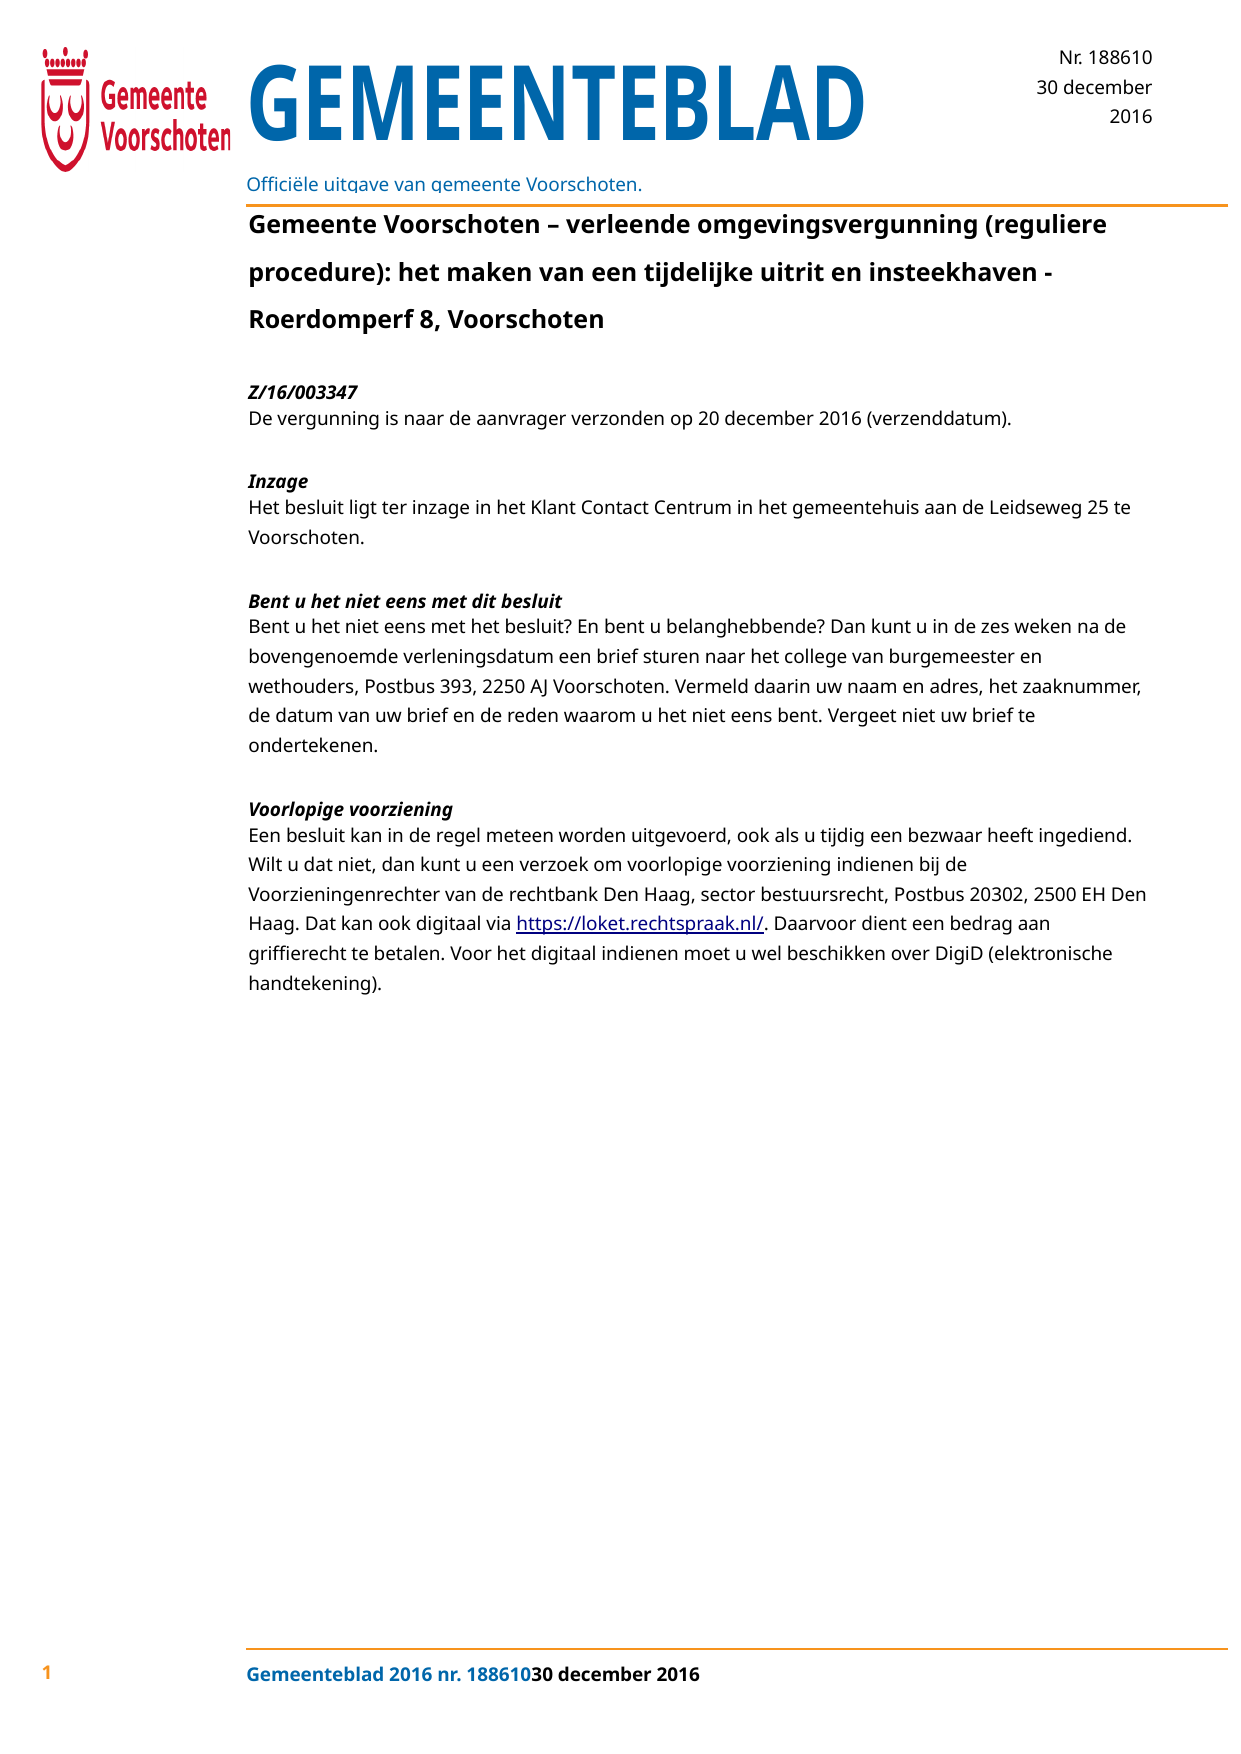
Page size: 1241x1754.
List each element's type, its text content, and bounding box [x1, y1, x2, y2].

text Voorlopige voorziening [248, 796, 1152, 822]
text Bent u het niet eens met het besluit? En bent u belanghebbende? Dan kunt u in de zes weken na de bovengenoemde verleningsdatum een brief sturen naar het college van burgemeester en wethouders, Postbus 393, 2250 AJ Voorschoten. Vermeld daarin uw naam en adres, het zaaknummer, de datum van uw brief en de reden waarom u het niet eens bent. Vergeet niet uw brief te ondertekenen. [248, 614, 1152, 758]
text Inzage [248, 469, 1152, 494]
picture [41, 47, 231, 172]
text Het besluit ligt ter inzage in het Klant Contact Centrum in het gemeentehuis aan de Leidseweg 25 te Voorschoten. [248, 494, 1152, 550]
text Een besluit kan in de regel meteen worden uitgevoerd, ook als u tijdig een bezwaar heeft ingediend. Wilt u dat niet, dan kunt u een verzoek om voorlopige voorziening indienen bij de Voorzieningenrechter van de rechtbank Den Haag, sector bestuursrecht, Postbus 20302, 2500 EH Den Haag. Dat kan ook digitaal via https://loket.rechtspraak.nl/. Daarvoor dient een bedrag aan griffierecht te betalen. Voor het digitaal indienen moet u wel beschikken over DigiD (elektronische handtekening). [248, 822, 1152, 995]
text Z/16/003347 [248, 379, 1152, 405]
text Gemeente Voorschoten – verleende omgevingsvergunning (reguliere procedure): het maken van een tijdelijke uitrit en insteekhaven - Roerdomperf 8, Voorschoten [248, 207, 1152, 336]
text De vergunning is naar de aanvrager verzonden op 20 december 2016 (verzenddatum). [248, 405, 1152, 431]
text Bent u het niet eens met dit besluit [248, 588, 1152, 614]
